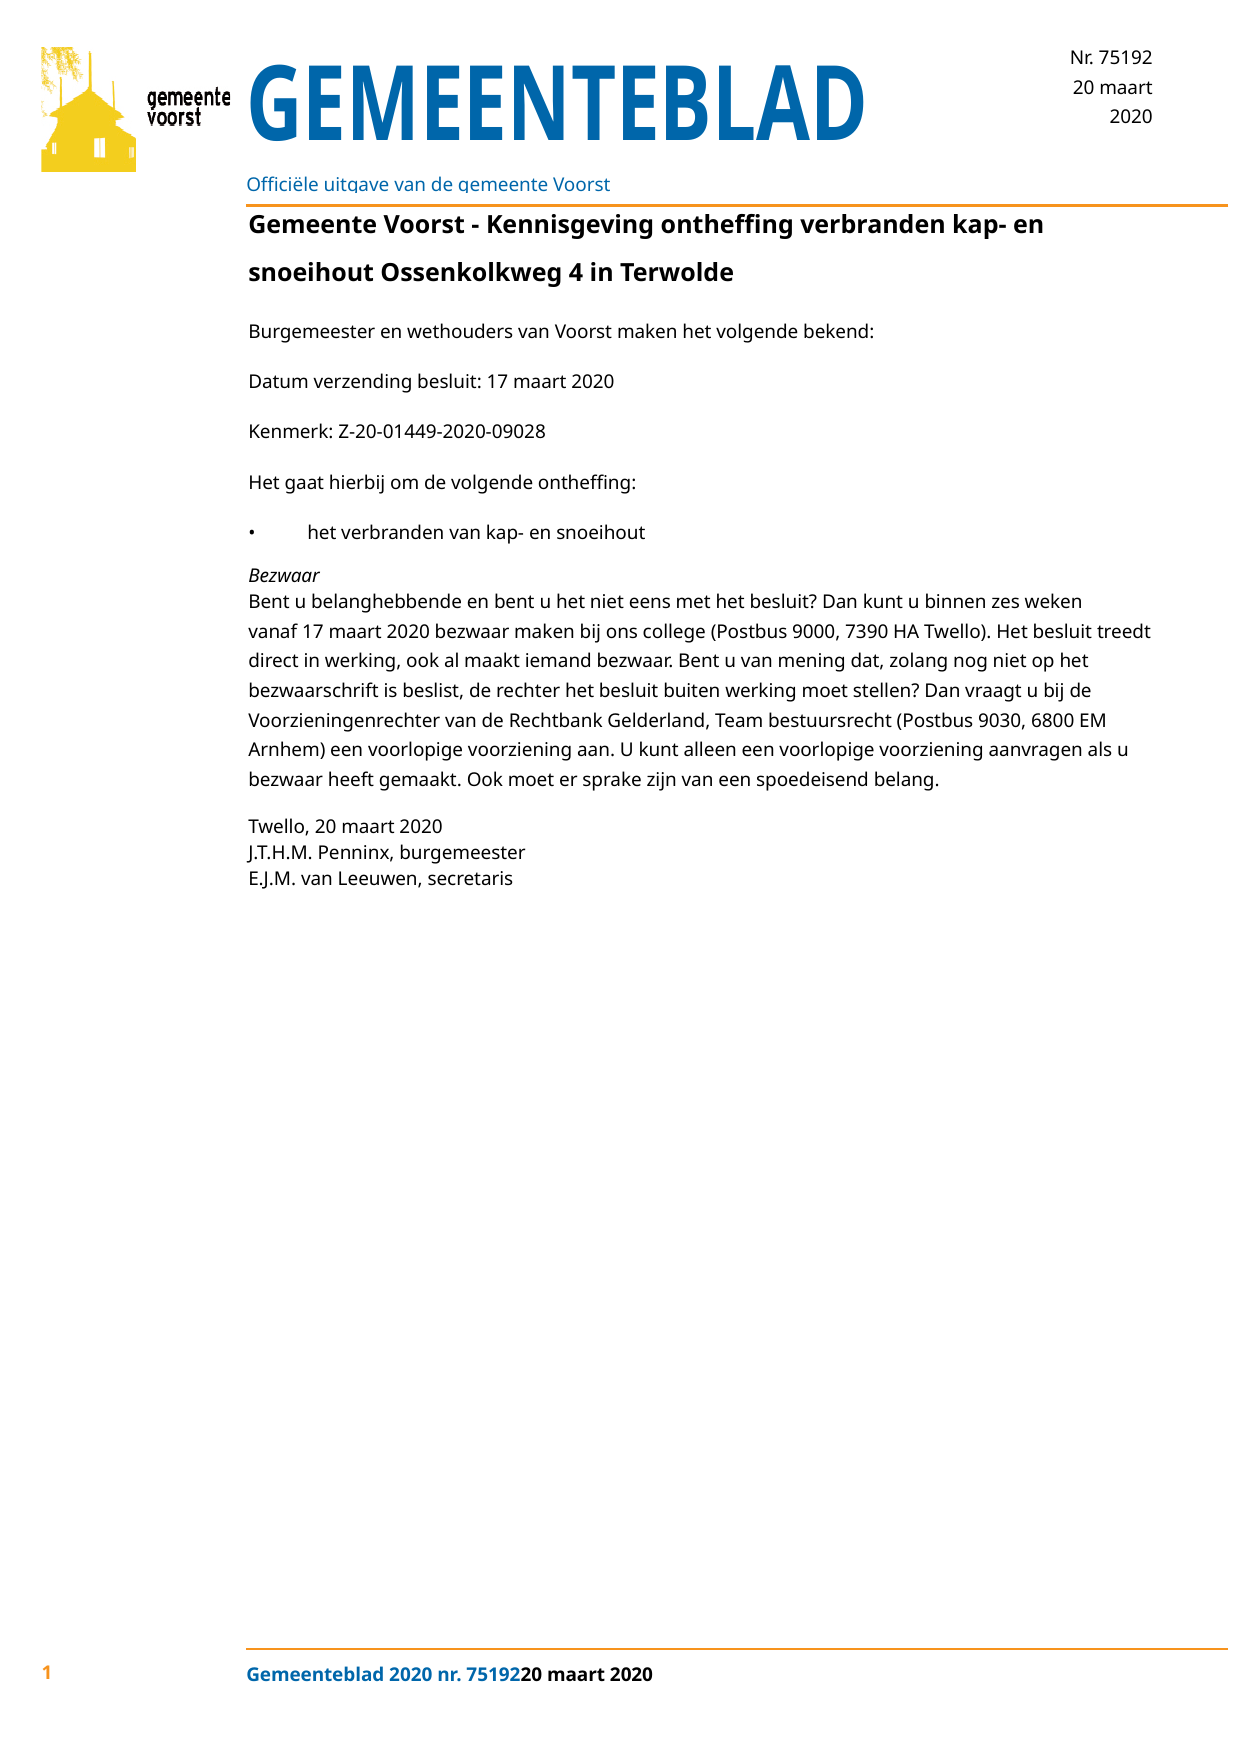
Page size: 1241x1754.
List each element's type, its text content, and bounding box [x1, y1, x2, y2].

text Het gaat hierbij om de volgende ontheffing: [248, 469, 1152, 495]
text Datum verzending besluit: 17 maart 2020 [248, 368, 1152, 394]
text Kenmerk: Z-20-01449-2020-09028 [248, 419, 1152, 444]
text Twello, 20 maart 2020 [248, 814, 1152, 839]
text Burgemeester en wethouders van Voorst maken het volgende bekend: [248, 318, 1152, 344]
text Bent u belanghebbende en bent u het niet eens met het besluit? Dan kunt u binnen zes weken vanaf 17 maart 2020 bezwaar maken bij ons college (Postbus 9000, 7390 HA Twello). Het besluit treedt direct in werking, ook al maakt iemand bezwaar. Bent u van mening dat, zolang nog niet op het bezwaarschrift is beslist, de rechter het besluit buiten werking moet stellen? Dan vraagt u bij de Voorzieningenrechter van de Rechtbank Gelderland, Team bestuursrecht (Postbus 9030, 6800 EM Arnhem) een voorlopige voorziening aan. U kunt alleen een voorlopige voorziening aanvragen als u bezwaar heeft gemaakt. Ook moet er sprake zijn van een spoedeisend belang. [248, 588, 1152, 792]
text J.T.H.M. Penninx, burgemeester [248, 839, 1152, 865]
text Gemeente Voorst - Kennisgeving ontheffing verbranden kap- en snoeihout Ossenkolkweg 4 in Terwolde [248, 207, 1152, 288]
text E.J.M. van Leeuwen, secretaris [248, 865, 1152, 891]
list het verbranden van kap- en snoeihout [248, 519, 1152, 545]
text Bezwaar [248, 563, 1152, 588]
picture [41, 47, 231, 172]
